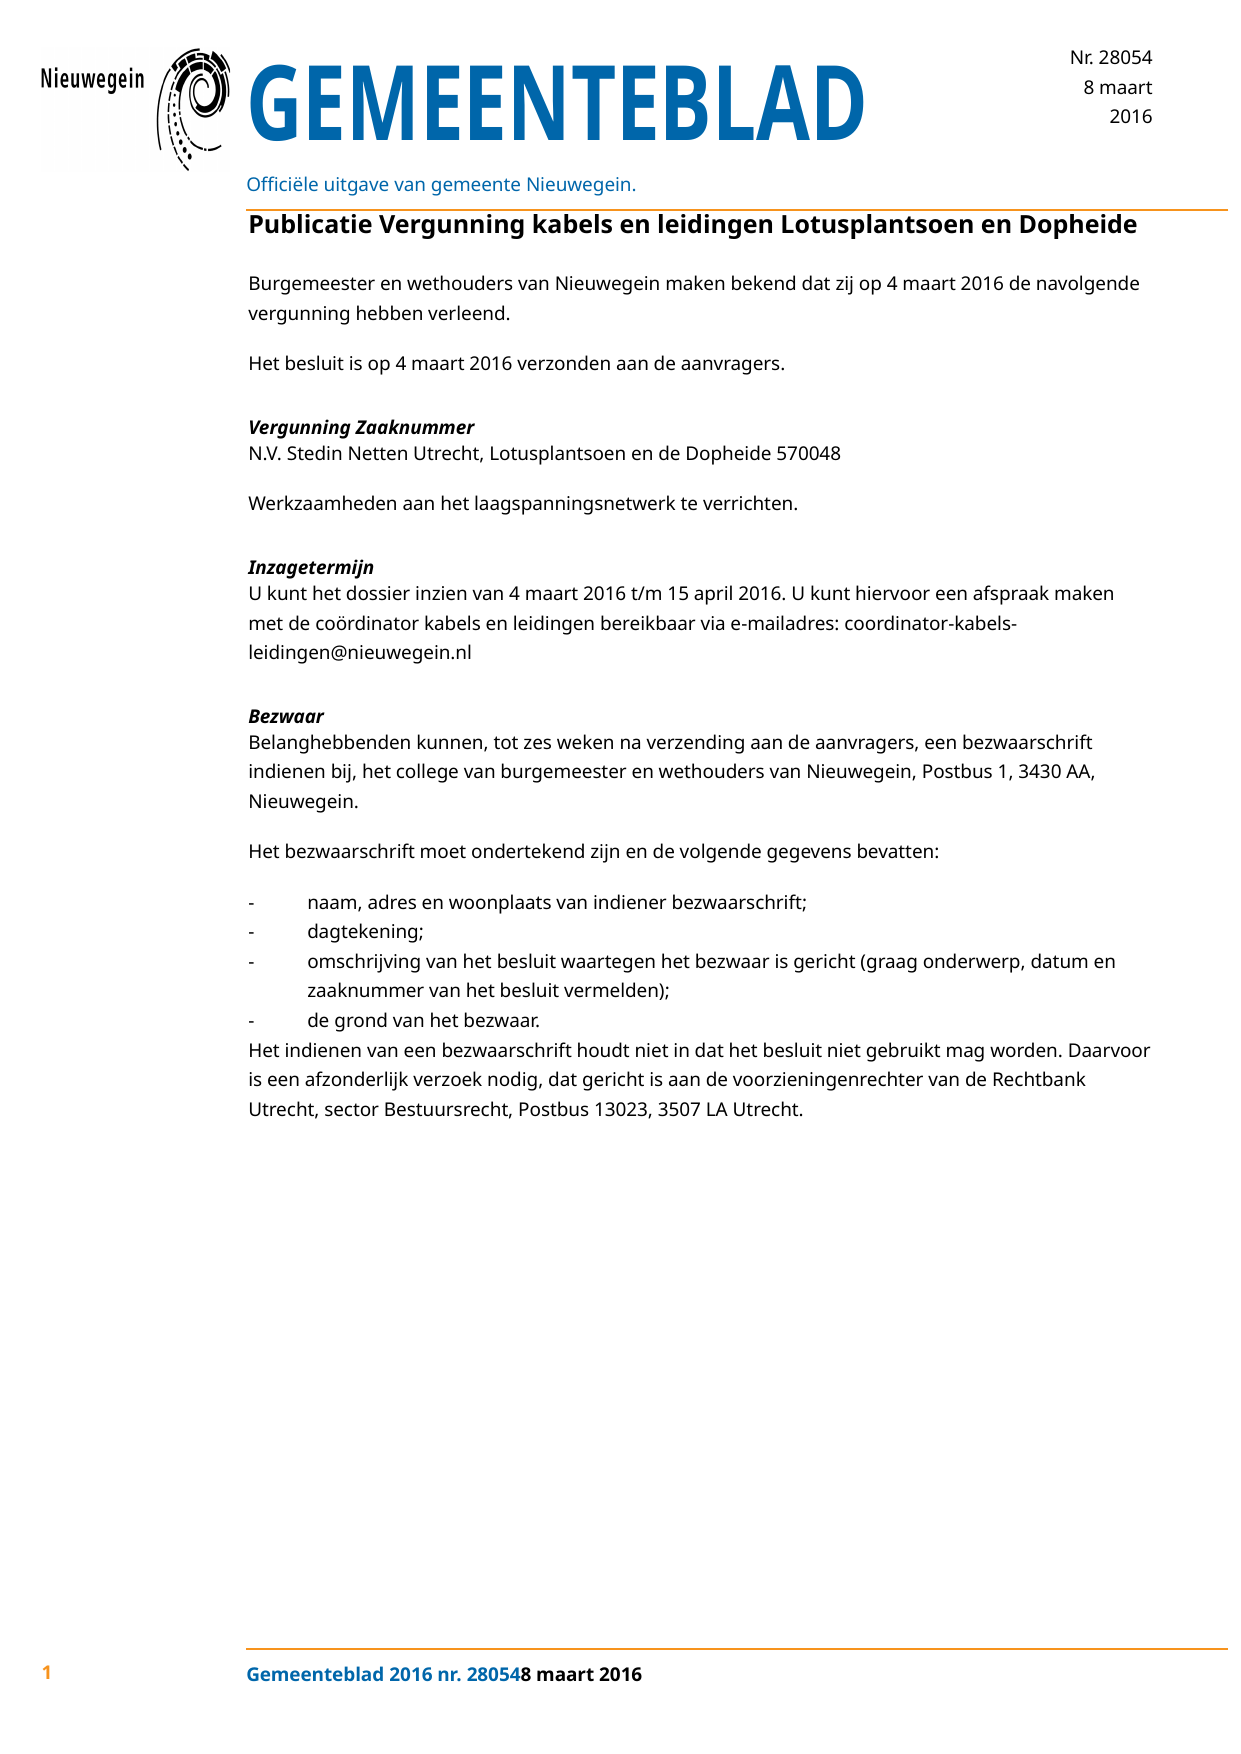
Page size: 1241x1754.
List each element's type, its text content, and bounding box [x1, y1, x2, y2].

text Publicatie Vergunning kabels en leidingen Lotusplantsoen en Dopheide [248, 211, 1152, 241]
picture [41, 47, 231, 172]
text Vergunning Zaaknummer [248, 414, 1152, 440]
list dagtekening; [248, 918, 1152, 944]
text Inzagetermijn [248, 554, 1152, 580]
text Werkzaamheden aan het laagspanningsnetwerk te verrichten. [248, 490, 1152, 516]
text Bezwaar [248, 703, 1152, 729]
text N.V. Stedin Netten Utrecht, Lotusplantsoen en de Dopheide 570048 [248, 440, 1152, 466]
text U kunt het dossier inzien van 4 maart 2016 t/m 15 april 2016. U kunt hiervoor een afspraak maken met de coördinator kabels en leidingen bereikbaar via e-mailadres: coordinator-kabels-leidingen@nieuwegein.nl [248, 580, 1152, 665]
text Het indienen van een bezwaarschrift houdt niet in dat het besluit niet gebruikt mag worden. Daarvoor is een afzonderlijk verzoek nodig, dat gericht is aan de voorzieningenrechter van de Rechtbank Utrecht, sector Bestuursrecht, Postbus 13023, 3507 LA Utrecht. [248, 1037, 1152, 1122]
list de grond van het bezwaar. [248, 1007, 1152, 1033]
text Het besluit is op 4 maart 2016 verzonden aan de aanvragers. [248, 350, 1152, 376]
list omschrijving van het besluit waartegen het bezwaar is gericht (graag onderwerp, datum en zaaknummer van het besluit vermelden); [248, 948, 1152, 1003]
text Burgemeester en wethouders van Nieuwegein maken bekend dat zij op 4 maart 2016 de navolgende vergunning hebben verleend. [248, 270, 1152, 326]
list naam, adres en woonplaats van indiener bezwaarschrift; [248, 889, 1152, 915]
text Belanghebbenden kunnen, tot zes weken na verzending aan de aanvragers, een bezwaarschrift indienen bij, het college van burgemeester en wethouders van Nieuwegein, Postbus 1, 3430 AA, Nieuwegein. [248, 729, 1152, 814]
text Het bezwaarschrift moet ondertekend zijn en de volgende gegevens bevatten: [248, 838, 1152, 864]
